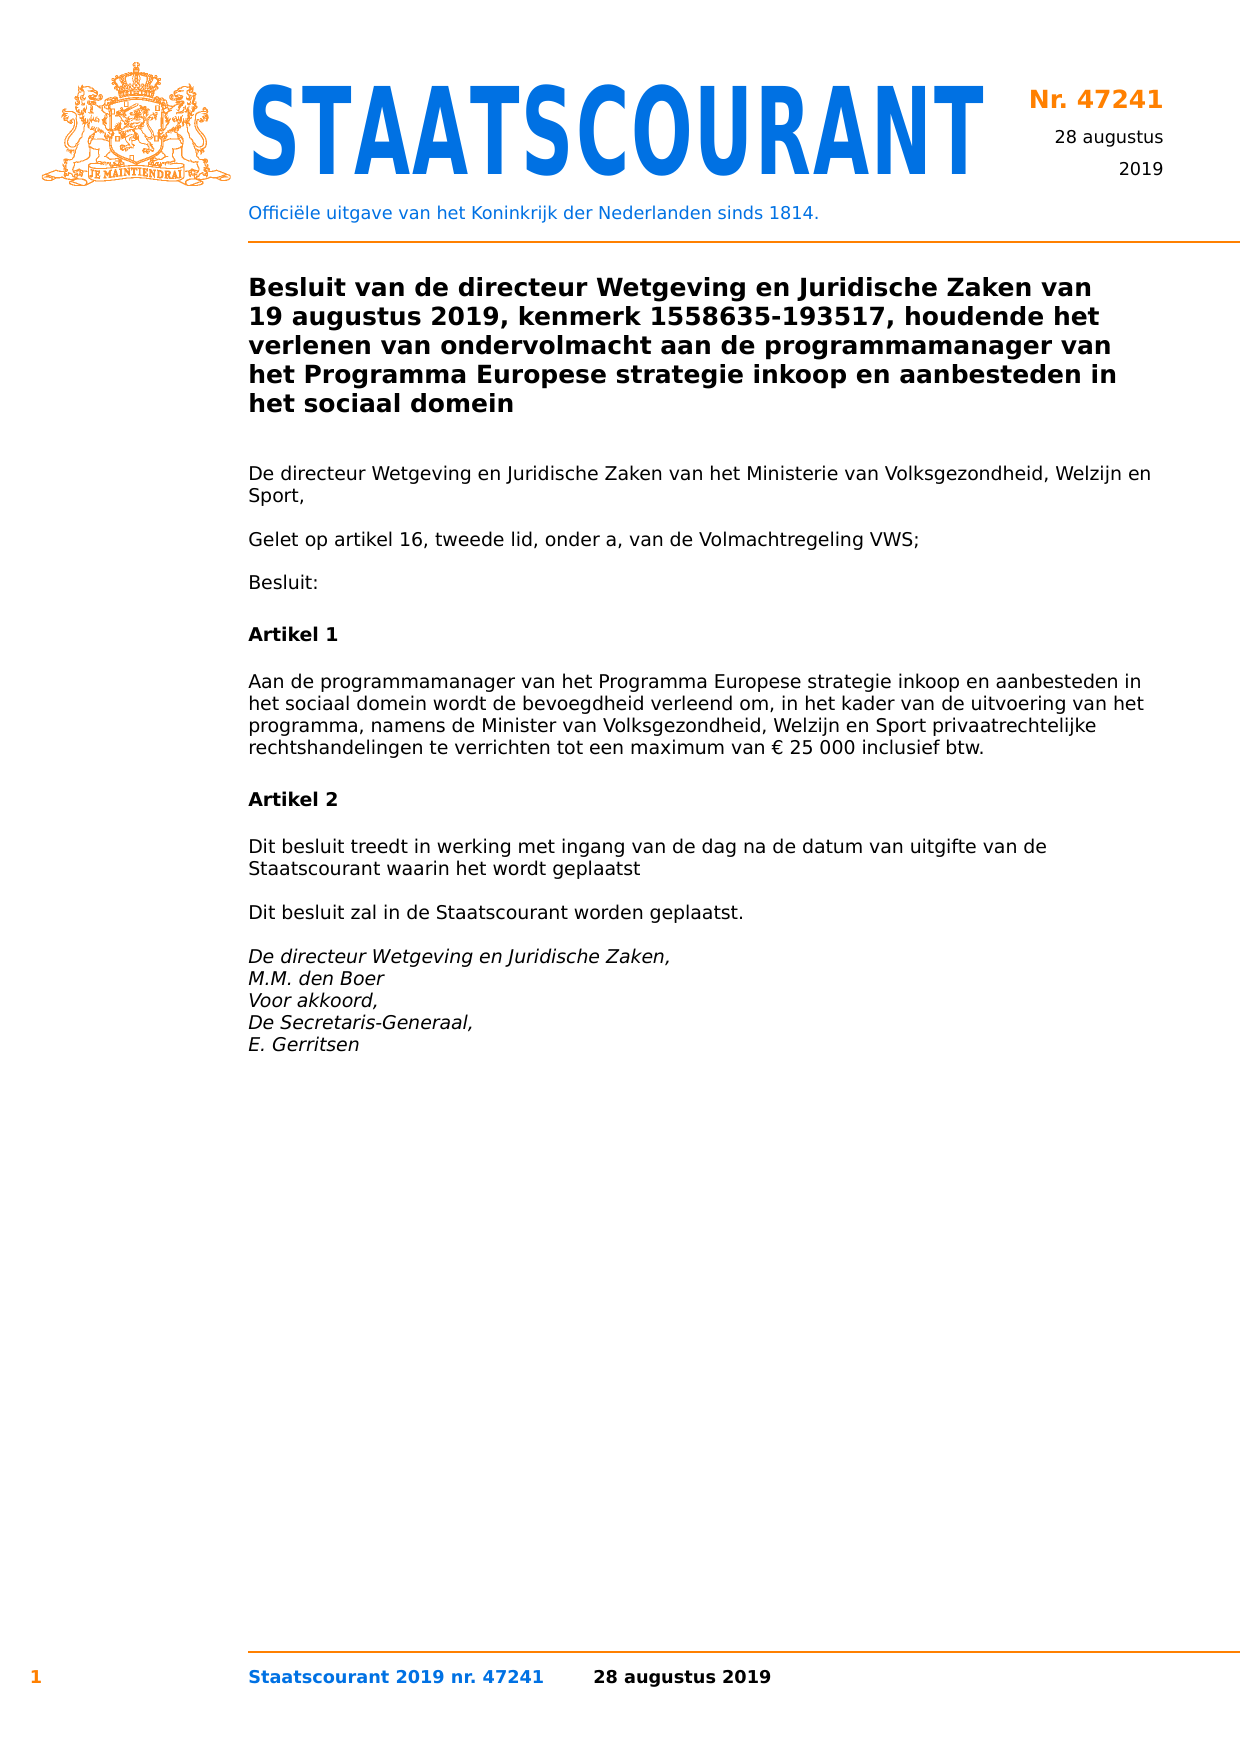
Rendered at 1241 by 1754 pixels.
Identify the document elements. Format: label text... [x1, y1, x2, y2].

subtitle Artikel 1 [248, 624, 1163, 646]
text Aan de programmamanager van het Programma Europese strategie inkoop en aanbesteden in het sociaal domein wordt de bevoegdheid verleend om, in het kader van de uitvoering van het programma, namens de Minister van Volksgezondheid, Welzijn en Sport privaatrechtelijke rechtshandelingen te verrichten tot een maximum van € 25 000 inclusief btw. [248, 671, 1163, 759]
text De directeur Wetgeving en Juridische Zaken, M.M. den Boer Voor akkoord, De Secretaris-Generaal, E. Gerritsen [248, 946, 1163, 1056]
table_header STAATSCOURANT [248, 62, 998, 203]
text De directeur Wetgeving en Juridische Zaken van het Ministerie van Volksgezondheid, Welzijn en Sport, [248, 463, 1163, 507]
picture [41, 62, 231, 186]
table_cell 28 augustus [998, 121, 1240, 153]
text Dit besluit zal in de Staatscourant worden geplaatst. [248, 902, 1163, 924]
table_header Nr. 47241 [998, 62, 1240, 121]
table_cell 2019 [998, 153, 1240, 203]
subtitle Artikel 2 [248, 789, 1163, 811]
subtitle Besluit van de directeur Wetgeving en Juridische Zaken van 19 augustus 2019, kenmerk 1558635-193517, houdende het verlenen van ondervolmacht aan de programmamanager van het Programma Europese strategie inkoop en aanbesteden in het sociaal domein [248, 273, 1163, 419]
table_cell Officiële uitgave van het Koninkrijk der Nederlanden sinds 1814. [248, 203, 1240, 241]
table_header [25, 62, 248, 241]
text Dit besluit treedt in werking met ingang van de dag na de datum van uitgifte van de Staatscourant waarin het wordt geplaatst [248, 836, 1163, 880]
text Besluit: [248, 572, 1163, 594]
text Gelet op artikel 16, tweede lid, onder a, van de Volmachtregeling VWS; [248, 528, 1163, 550]
